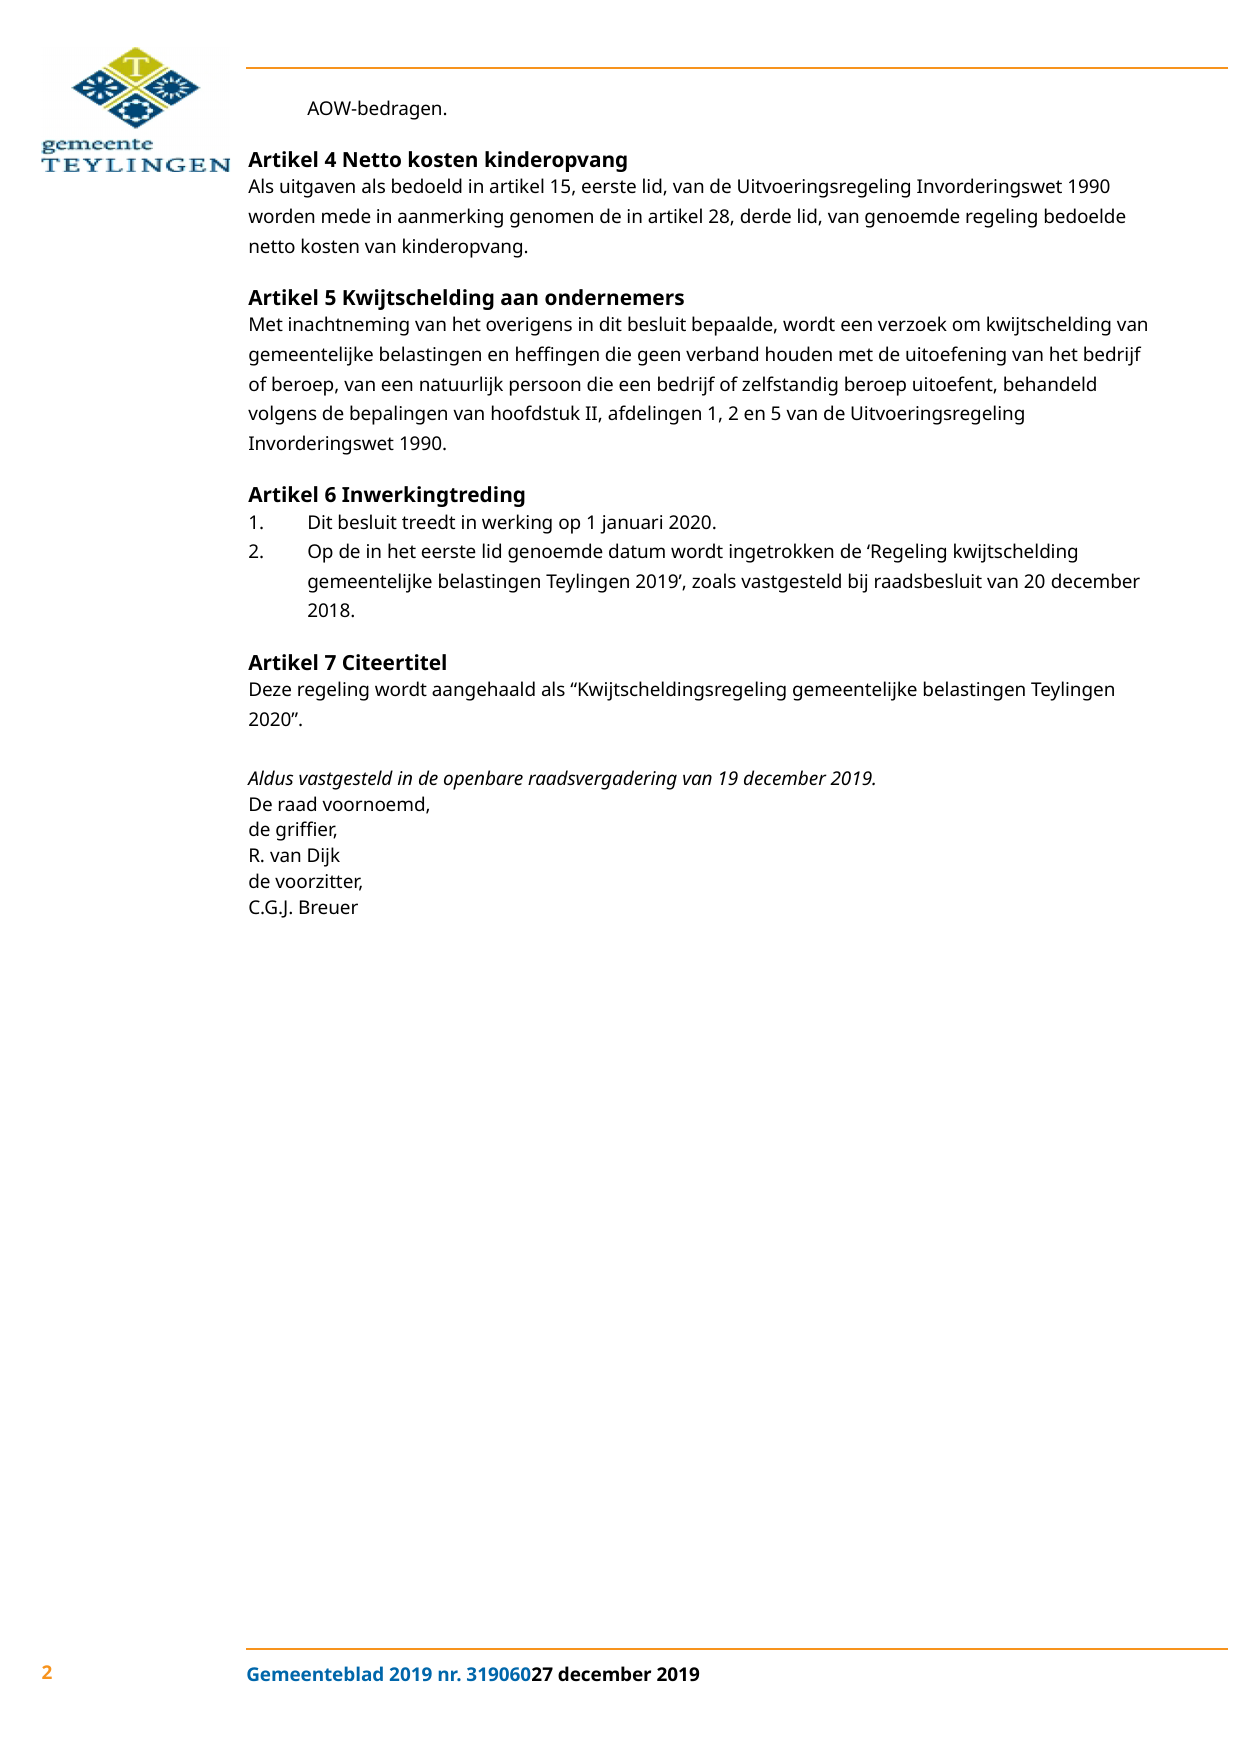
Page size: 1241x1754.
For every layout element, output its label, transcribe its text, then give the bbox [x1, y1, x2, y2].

list Dit besluit treedt in werking op 1 januari 2020. [248, 509, 1152, 534]
list Op de in het eerste lid genoemde datum wordt ingetrokken de ‘Regeling kwijtschelding gemeentelijke belastingen Teylingen 2019’, zoals vastgesteld bij raadsbesluit van 20 december 2018. [248, 538, 1152, 623]
text Met inachtneming van het overigens in dit besluit bepaalde, wordt een verzoek om kwijtschelding van gemeentelijke belastingen en heffingen die geen verband houden met de uitoefening van het bedrijf of beroep, van een natuurlijk persoon die een bedrijf of zelfstandig beroep uitoefent, behandeld volgens de bepalingen van hoofdstuk II, afdelingen 1, 2 en 5 van de Uitvoeringsregeling Invorderingswet 1990. [248, 312, 1152, 456]
text Artikel 7 Citeertitel [248, 648, 1152, 676]
picture [41, 47, 231, 172]
text De raad voornoemd, [248, 791, 1152, 817]
text de griffier, [248, 817, 1152, 842]
text de voorzitter, [248, 868, 1152, 894]
text Deze regeling wordt aangehaald als “Kwijtscheldingsregeling gemeentelijke belastingen Teylingen 2020”. [248, 676, 1152, 732]
text C.G.J. Breuer [248, 894, 1152, 919]
text Artikel 6 Inwerkingtreding [248, 480, 1152, 509]
text R. van Dijk [248, 842, 1152, 868]
list AOW-bedragen. [248, 95, 1152, 121]
text Aldus vastgesteld in de openbare raadsvergadering van 19 december 2019. [248, 765, 1152, 791]
text Artikel 5 Kwijtschelding aan ondernemers [248, 283, 1152, 312]
text Als uitgaven als bedoeld in artikel 15, eerste lid, van de Uitvoeringsregeling Invorderingswet 1990 worden mede in aanmerking genomen de in artikel 28, derde lid, van genoemde regeling bedoelde netto kosten van kinderopvang. [248, 174, 1152, 258]
text Artikel 4 Netto kosten kinderopvang [248, 145, 1152, 174]
